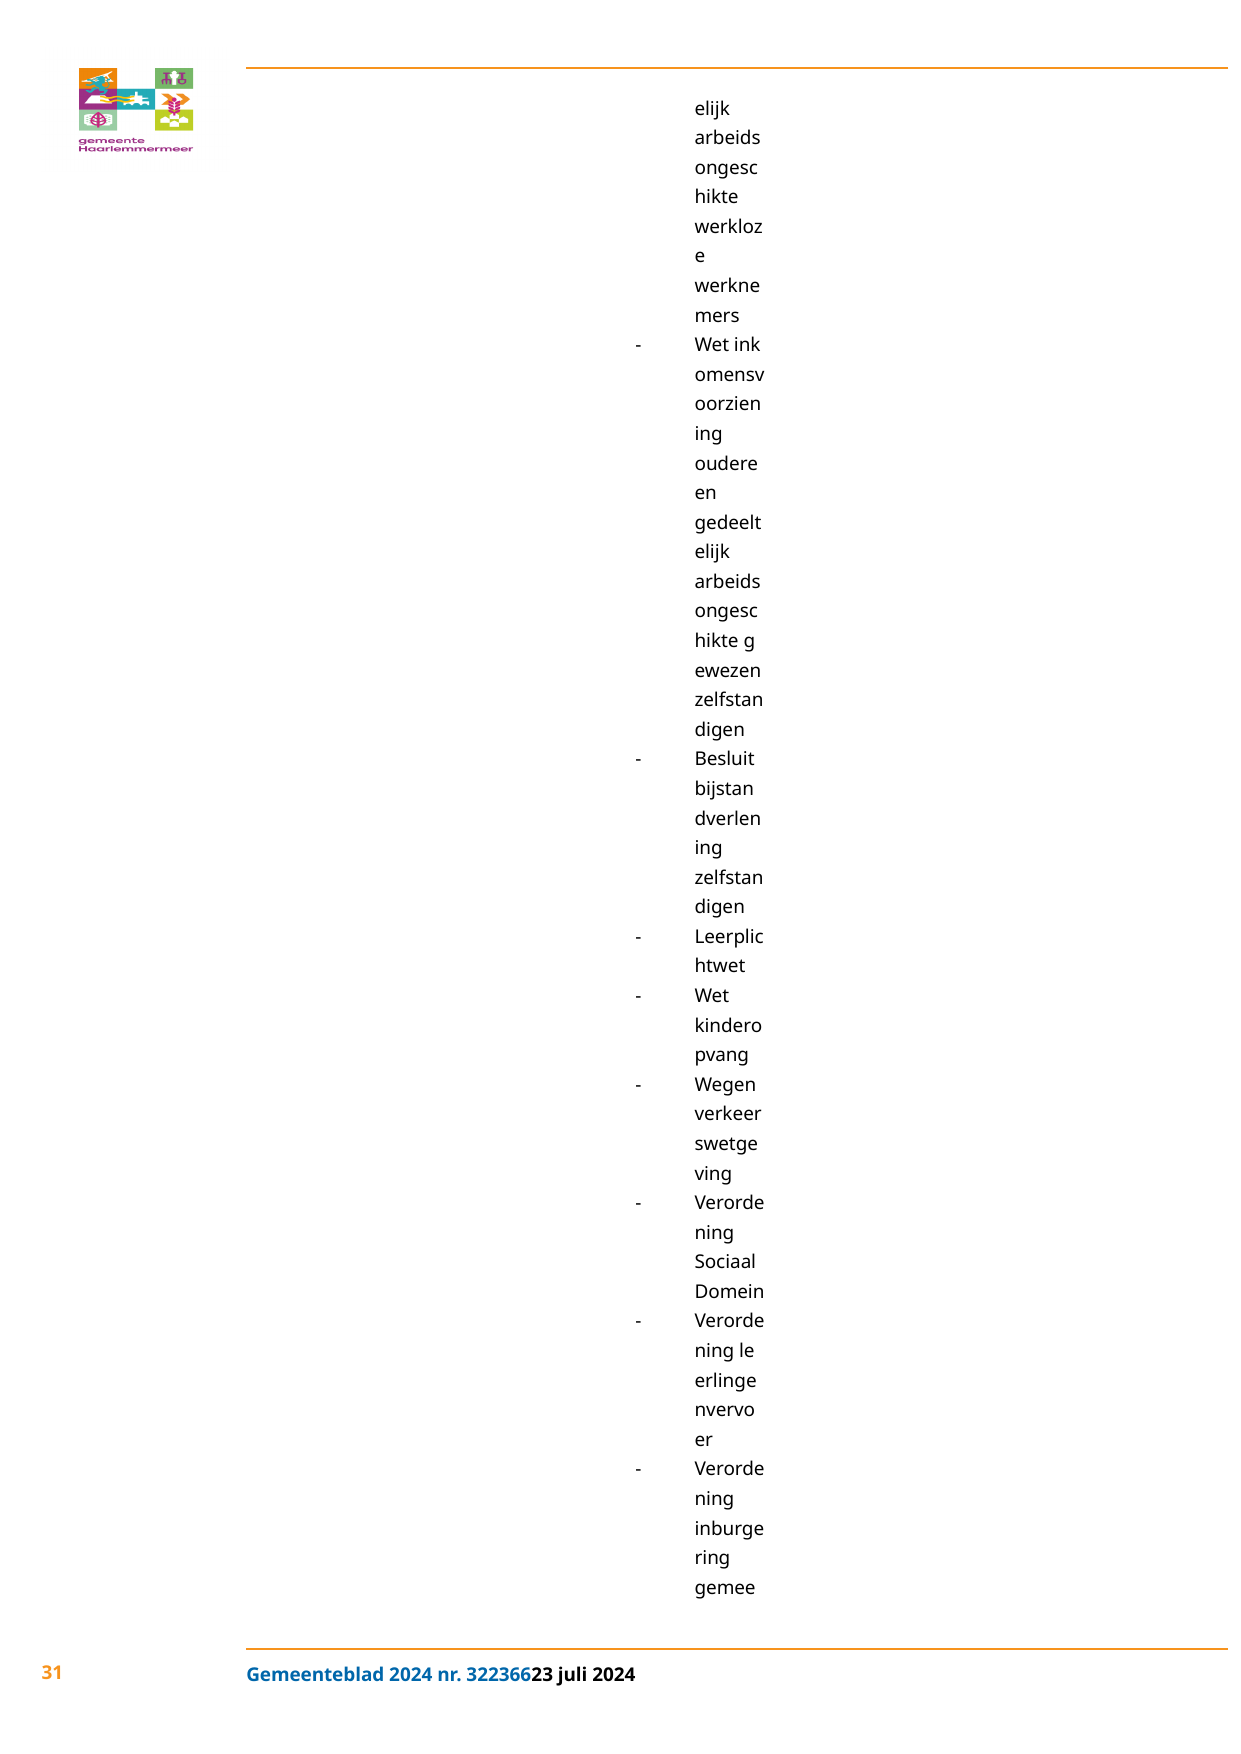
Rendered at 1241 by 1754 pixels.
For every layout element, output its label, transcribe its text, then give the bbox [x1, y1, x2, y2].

picture [41, 47, 231, 172]
table_cell [248, 95, 377, 1600]
table_cell [764, 95, 1152, 1600]
table_cell [377, 95, 506, 1600]
table_cell [506, 95, 635, 1600]
table_cell elijk arbeidsongeschikte werkloze werknemers Wet inkomensvoorziening oudere en gedeeltelijk arbeidsongeschikte gewezen zelfstandigen Besluit bijstandverlening zelfstandigen Leerplichtwet Wet kinderopvang Wegenverkeerswetgeving Verordening Sociaal Domein Verordening leerlingenvervoer Verordening inburgering gemee [635, 95, 764, 1600]
